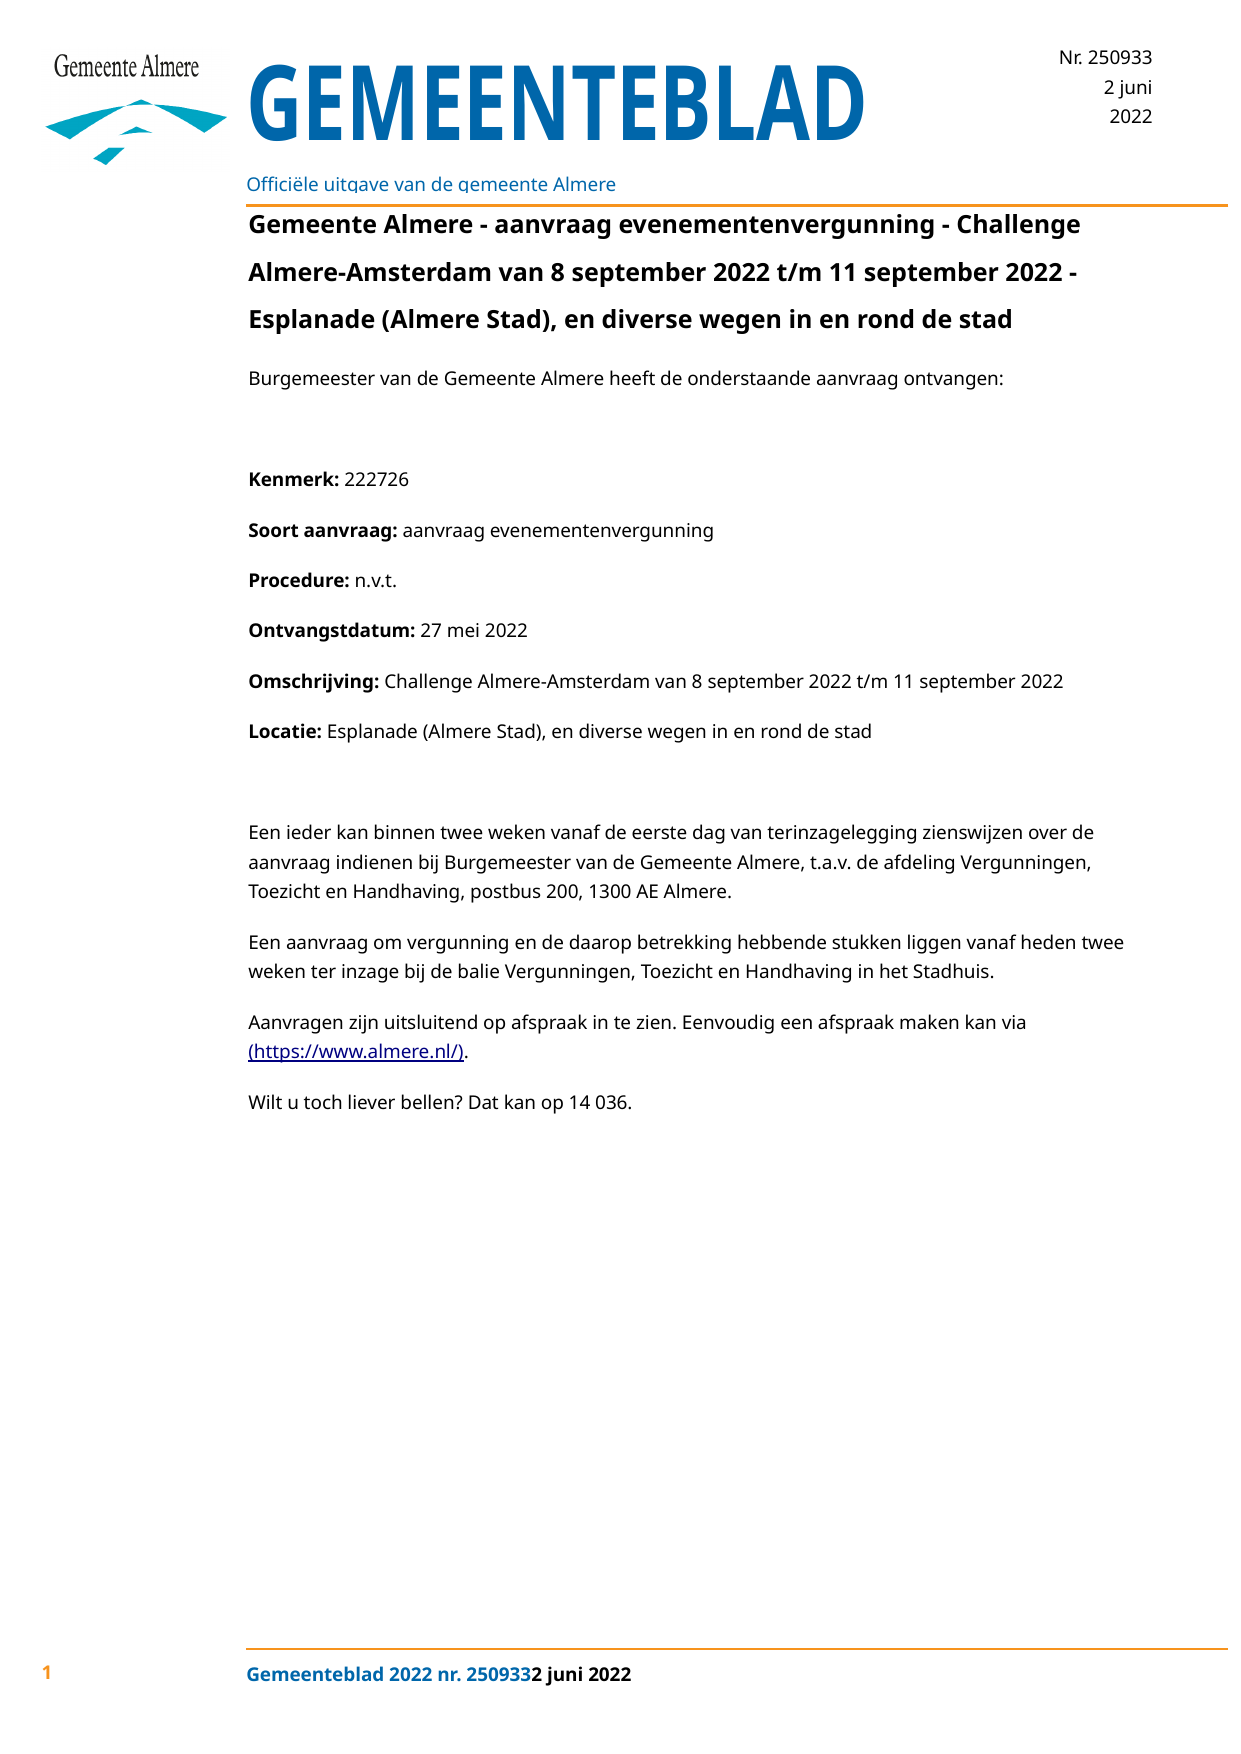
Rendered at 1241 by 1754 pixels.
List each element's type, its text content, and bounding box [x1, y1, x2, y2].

text Procedure: n.v.t. [248, 567, 1152, 593]
text Locatie: Esplanade (Almere Stad), en diverse wegen in en rond de stad [248, 718, 1152, 744]
text Burgemeester van de Gemeente Almere heeft de onderstaande aanvraag ontvangen: [248, 366, 1152, 391]
text Gemeente Almere - aanvraag evenementenvergunning - Challenge Almere-Amsterdam van 8 september 2022 t/m 11 september 2022 - Esplanade (Almere Stad), en diverse wegen in en rond de stad [248, 207, 1152, 336]
text Omschrijving: Challenge Almere-Amsterdam van 8 september 2022 t/m 11 september 2022 [248, 668, 1152, 694]
text Wilt u toch liever bellen? Dat kan op 14 036. [248, 1089, 1152, 1114]
text Een ieder kan binnen twee weken vanaf de eerste dag van terinzagelegging zienswijzen over de aanvraag indienen bij Burgemeester van de Gemeente Almere, t.a.v. de afdeling Vergunningen, Toezicht en Handhaving, postbus 200, 1300 AE Almere. [248, 819, 1152, 904]
text Kenmerk: 222726 [248, 466, 1152, 492]
text Aanvragen zijn uitsluitend op afspraak in te zien. Eenvoudig een afspraak maken kan via (https://www.almere.nl/). [248, 1009, 1152, 1064]
text Ontvangstdatum: 27 mei 2022 [248, 618, 1152, 643]
text Een aanvraag om vergunning en de daarop betrekking hebbende stukken liggen vanaf heden twee weken ter inzage bij de balie Vergunningen, Toezicht en Handhaving in het Stadhuis. [248, 929, 1152, 984]
text Soort aanvraag: aanvraag evenementenvergunning [248, 517, 1152, 542]
picture [41, 47, 231, 172]
